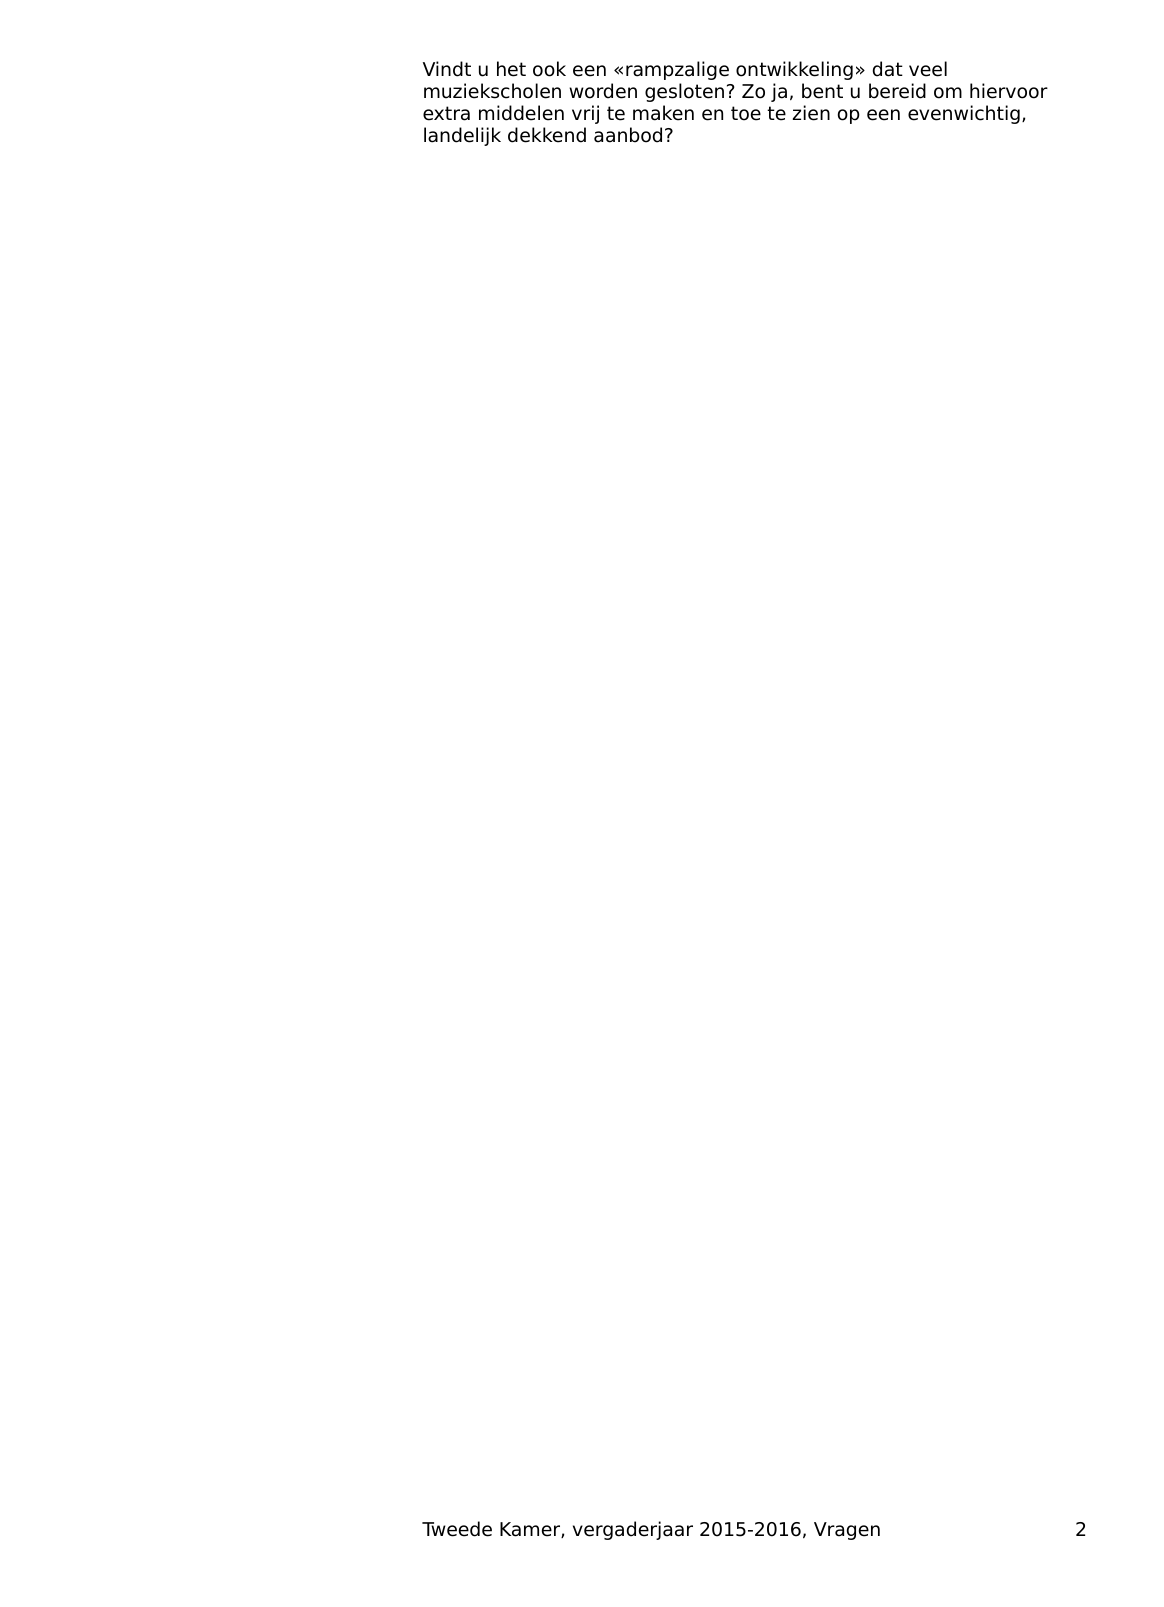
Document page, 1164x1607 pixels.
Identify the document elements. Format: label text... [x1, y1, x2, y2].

text Vindt u het ook een «rampzalige ontwikkeling» dat veel muziekscholen worden gesloten? Zo ja, bent u bereid om hiervoor extra middelen vrij te maken en toe te zien op een evenwichtig, landelijk dekkend aanbod? [422, 59, 1087, 147]
